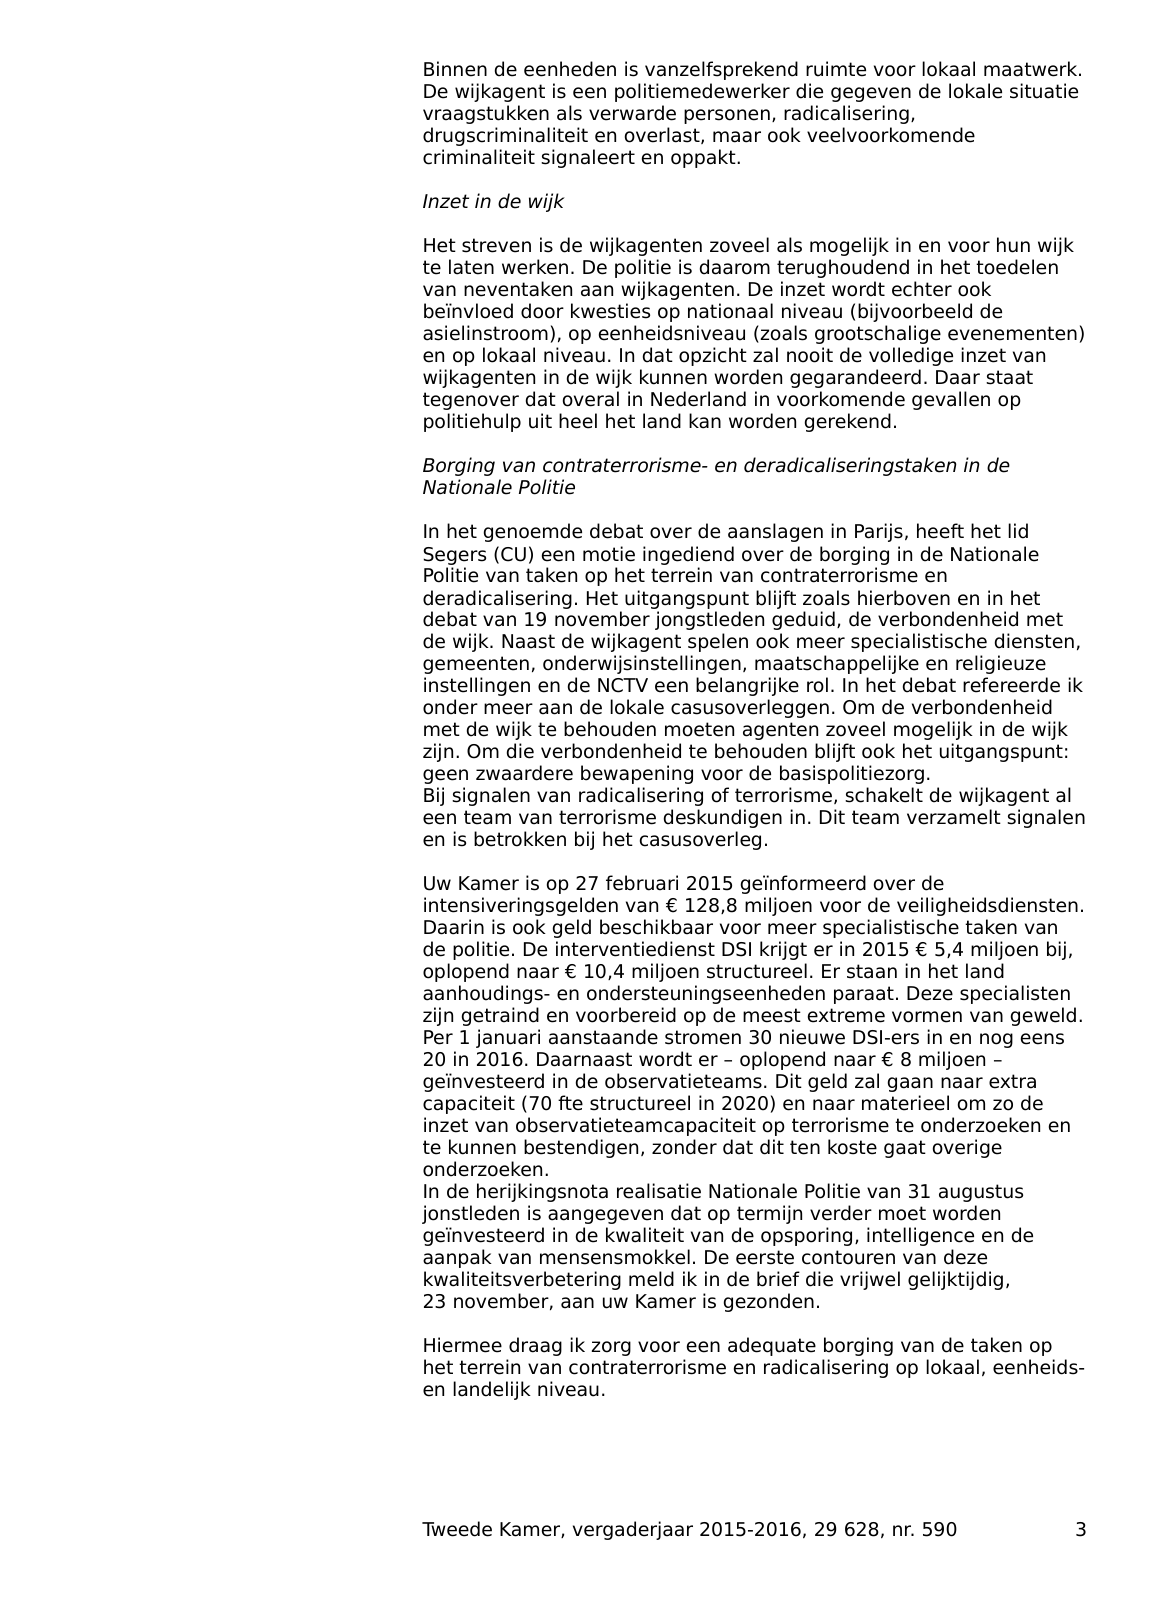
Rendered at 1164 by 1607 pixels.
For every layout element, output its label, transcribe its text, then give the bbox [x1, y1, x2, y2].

text Hiermee draag ik zorg voor een adequate borging van de taken op het terrein van contraterrorisme en radicalisering op lokaal, eenheids- en landelijk niveau. [422, 1335, 1087, 1401]
text In het genoemde debat over de aanslagen in Parijs, heeft het lid Segers (CU) een motie ingediend over de borging in de Nationale Politie van taken op het terrein van contraterrorisme en deradicalisering. Het uitgangspunt blijft zoals hierboven en in het debat van 19 november jongstleden geduid, de verbondenheid met de wijk. Naast de wijkagent spelen ook meer specialistische diensten, gemeenten, onderwijsinstellingen, maatschappelijke en religieuze instellingen en de NCTV een belangrijke rol. In het debat refereerde ik onder meer aan de lokale casusoverleggen. Om de verbondenheid met de wijk te behouden moeten agenten zoveel mogelijk in de wijk zijn. Om die verbondenheid te behouden blijft ook het uitgangspunt: geen zwaardere bewapening voor de basispolitiezorg. [422, 521, 1087, 785]
text Bij signalen van radicalisering of terrorisme, schakelt de wijkagent al een team van terrorisme deskundigen in. Dit team verzamelt signalen en is betrokken bij het casusoverleg. [422, 785, 1087, 851]
subtitle Inzet in de wijk [422, 191, 1087, 213]
text In de herijkingsnota realisatie Nationale Politie van 31 augustus jonstleden is aangegeven dat op termijn verder moet worden geïnvesteerd in de kwaliteit van de opsporing, intelligence en de aanpak van mensensmokkel. De eerste contouren van deze kwaliteitsverbetering meld ik in de brief die vrijwel gelijktijdig, 23 november, aan uw Kamer is gezonden. [422, 1181, 1087, 1313]
text Binnen de eenheden is vanzelfsprekend ruimte voor lokaal maatwerk. De wijkagent is een politiemedewerker die gegeven de lokale situatie vraagstukken als verwarde personen, radicalisering, drugscriminaliteit en overlast, maar ook veelvoorkomende criminaliteit signaleert en oppakt. [422, 59, 1087, 169]
text Uw Kamer is op 27 februari 2015 geïnformeerd over de intensiveringsgelden van € 128,8 miljoen voor de veiligheidsdiensten. Daarin is ook geld beschikbaar voor meer specialistische taken van de politie. De interventiedienst DSI krijgt er in 2015 € 5,4 miljoen bij, oplopend naar € 10,4 miljoen structureel. Er staan in het land aanhoudings- en ondersteuningseenheden paraat. Deze specialisten zijn getraind en voorbereid op de meest extreme vormen van geweld. Per 1 januari aanstaande stromen 30 nieuwe DSI-ers in en nog eens 20 in 2016. Daarnaast wordt er – oplopend naar € 8 miljoen – geïnvesteerd in de observatieteams. Dit geld zal gaan naar extra capaciteit (70 fte structureel in 2020) en naar materieel om zo de inzet van observatieteamcapaciteit op terrorisme te onderzoeken en te kunnen bestendigen, zonder dat dit ten koste gaat overige onderzoeken. [422, 873, 1087, 1181]
text Het streven is de wijkagenten zoveel als mogelijk in en voor hun wijk te laten werken. De politie is daarom terughoudend in het toedelen van neventaken aan wijkagenten. De inzet wordt echter ook beïnvloed door kwesties op nationaal niveau (bijvoorbeeld de asielinstroom), op eenheidsniveau (zoals grootschalige evenementen) en op lokaal niveau. In dat opzicht zal nooit de volledige inzet van wijkagenten in de wijk kunnen worden gegarandeerd. Daar staat tegenover dat overal in Nederland in voorkomende gevallen op politiehulp uit heel het land kan worden gerekend. [422, 235, 1087, 433]
subtitle Borging van contraterrorisme- en deradicaliseringstaken in de Nationale Politie [422, 455, 1087, 499]
